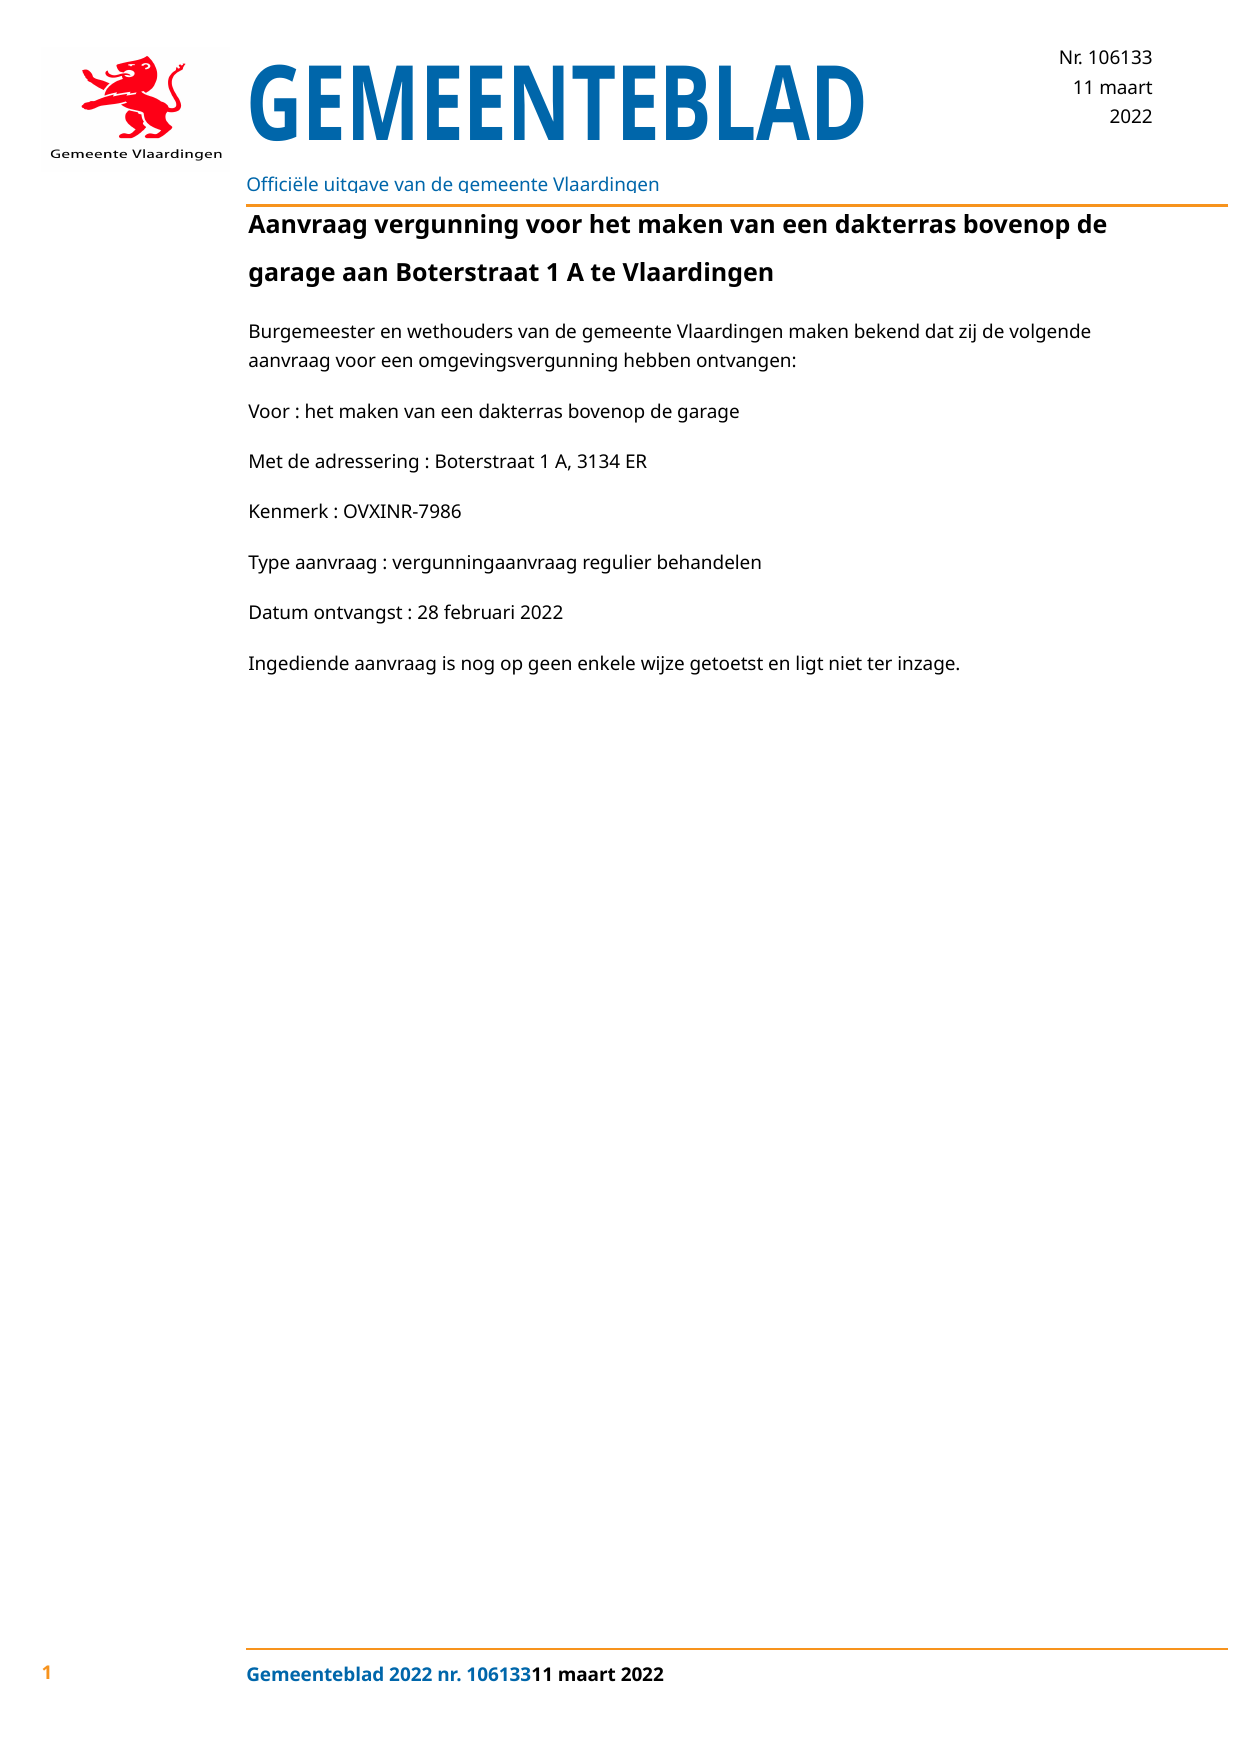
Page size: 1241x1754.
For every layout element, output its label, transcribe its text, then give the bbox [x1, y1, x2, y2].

text Datum ontvangst : 28 februari 2022 [248, 599, 1152, 625]
text Ingediende aanvraag is nog op geen enkele wijze getoetst en ligt niet ter inzage. [248, 650, 1152, 676]
picture [41, 47, 231, 172]
text Voor : het maken van een dakterras bovenop de garage [248, 398, 1152, 424]
text Burgemeester en wethouders van de gemeente Vlaardingen maken bekend dat zij de volgende aanvraag voor een omgevingsvergunning hebben ontvangen: [248, 318, 1152, 373]
text Met de adressering : Boterstraat 1 A, 3134 ER [248, 448, 1152, 474]
text Kenmerk : OVXINR-7986 [248, 499, 1152, 524]
text Type aanvraag : vergunningaanvraag regulier behandelen [248, 549, 1152, 575]
text Aanvraag vergunning voor het maken van een dakterras bovenop de garage aan Boterstraat 1 A te Vlaardingen [248, 207, 1152, 288]
